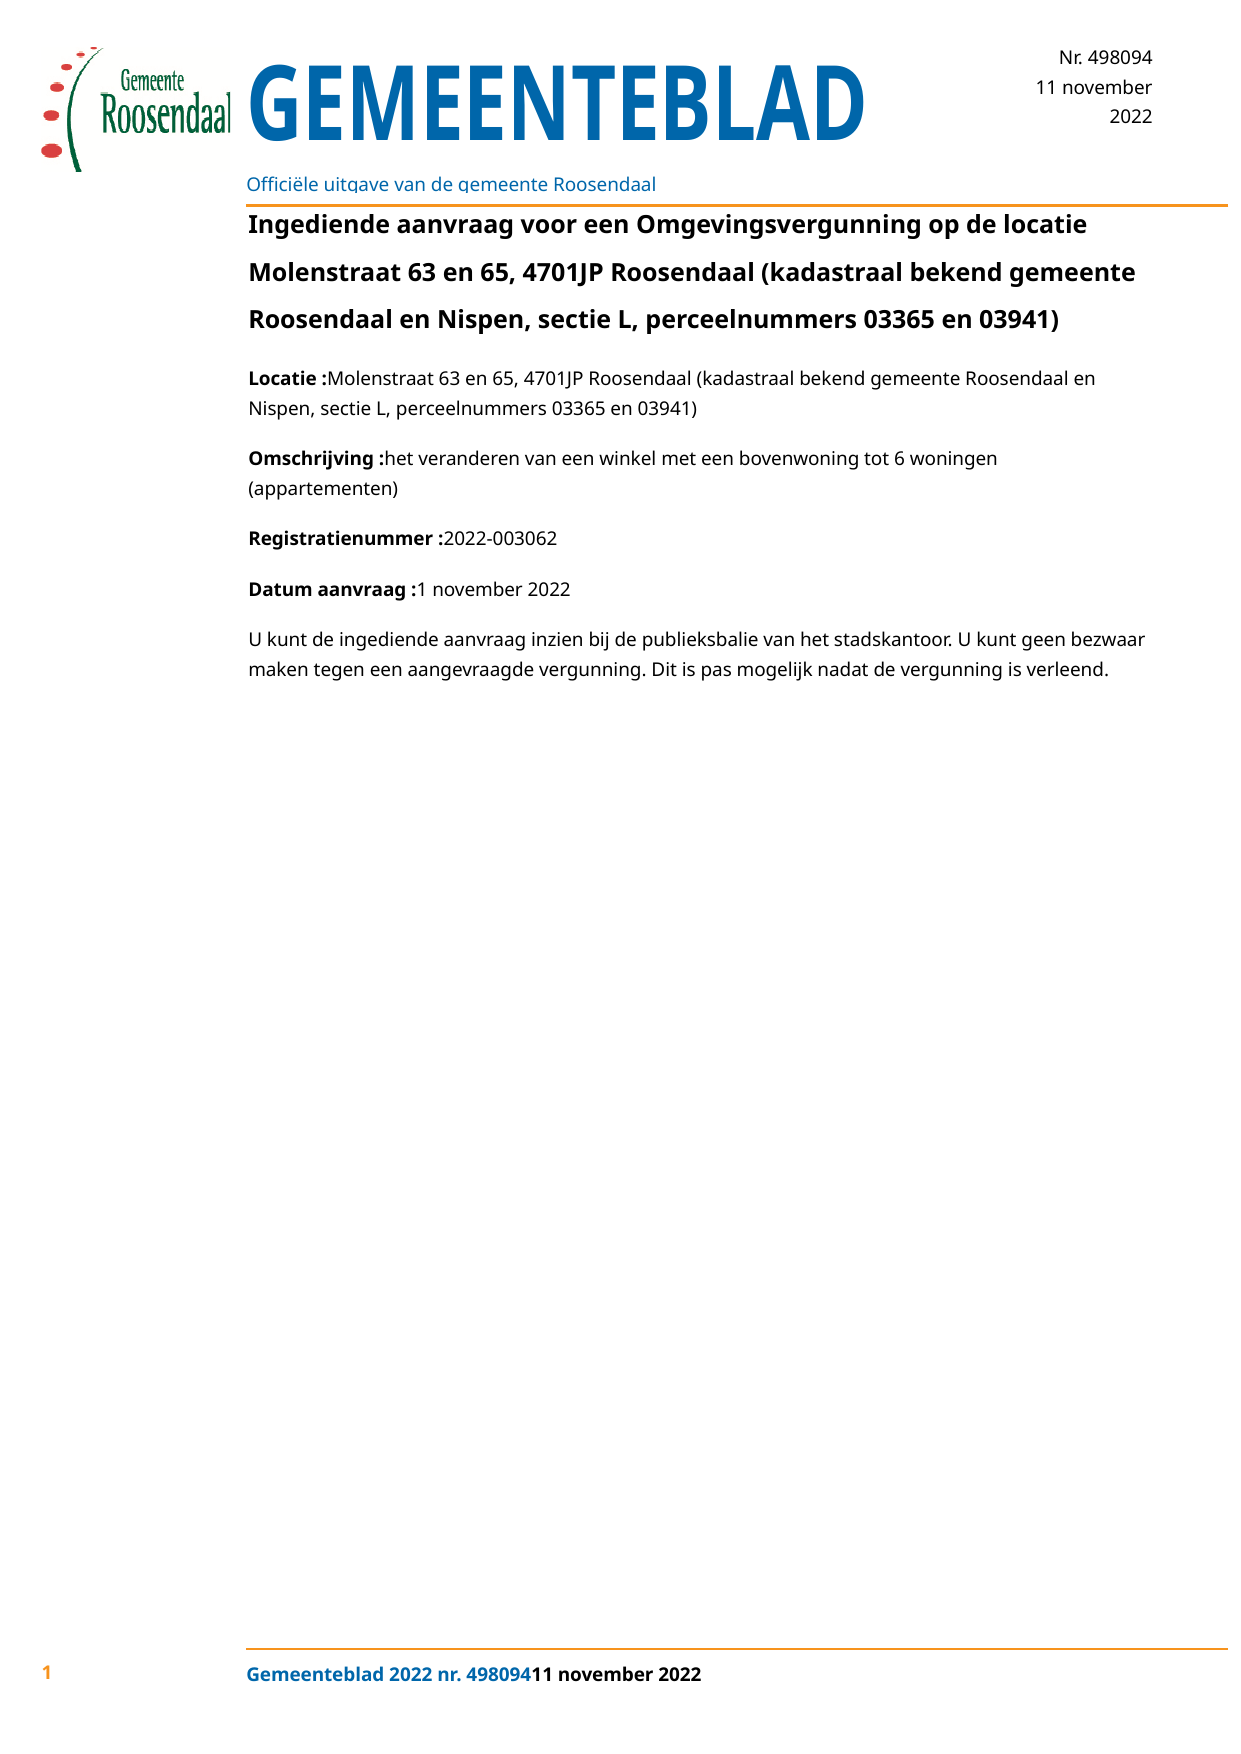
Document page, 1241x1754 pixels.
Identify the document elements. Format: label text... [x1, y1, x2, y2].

text Ingediende aanvraag voor een Omgevingsvergunning op de locatie Molenstraat 63 en 65, 4701JP Roosendaal (kadastraal bekend gemeente Roosendaal en Nispen, sectie L, perceelnummers 03365 en 03941) [248, 207, 1152, 336]
text U kunt de ingediende aanvraag inzien bij de publieksbalie van het stadskantoor. U kunt geen bezwaar maken tegen een aangevraagde vergunning. Dit is pas mogelijk nadat de vergunning is verleend. [248, 626, 1152, 682]
picture [41, 47, 231, 172]
text Omschrijving :het veranderen van een winkel met een bovenwoning tot 6 woningen (appartementen) [248, 446, 1152, 501]
text Registratienummer :2022-003062 [248, 526, 1152, 551]
text Datum aanvraag :1 november 2022 [248, 576, 1152, 602]
text Locatie :Molenstraat 63 en 65, 4701JP Roosendaal (kadastraal bekend gemeente Roosendaal en Nispen, sectie L, perceelnummers 03365 en 03941) [248, 366, 1152, 421]
